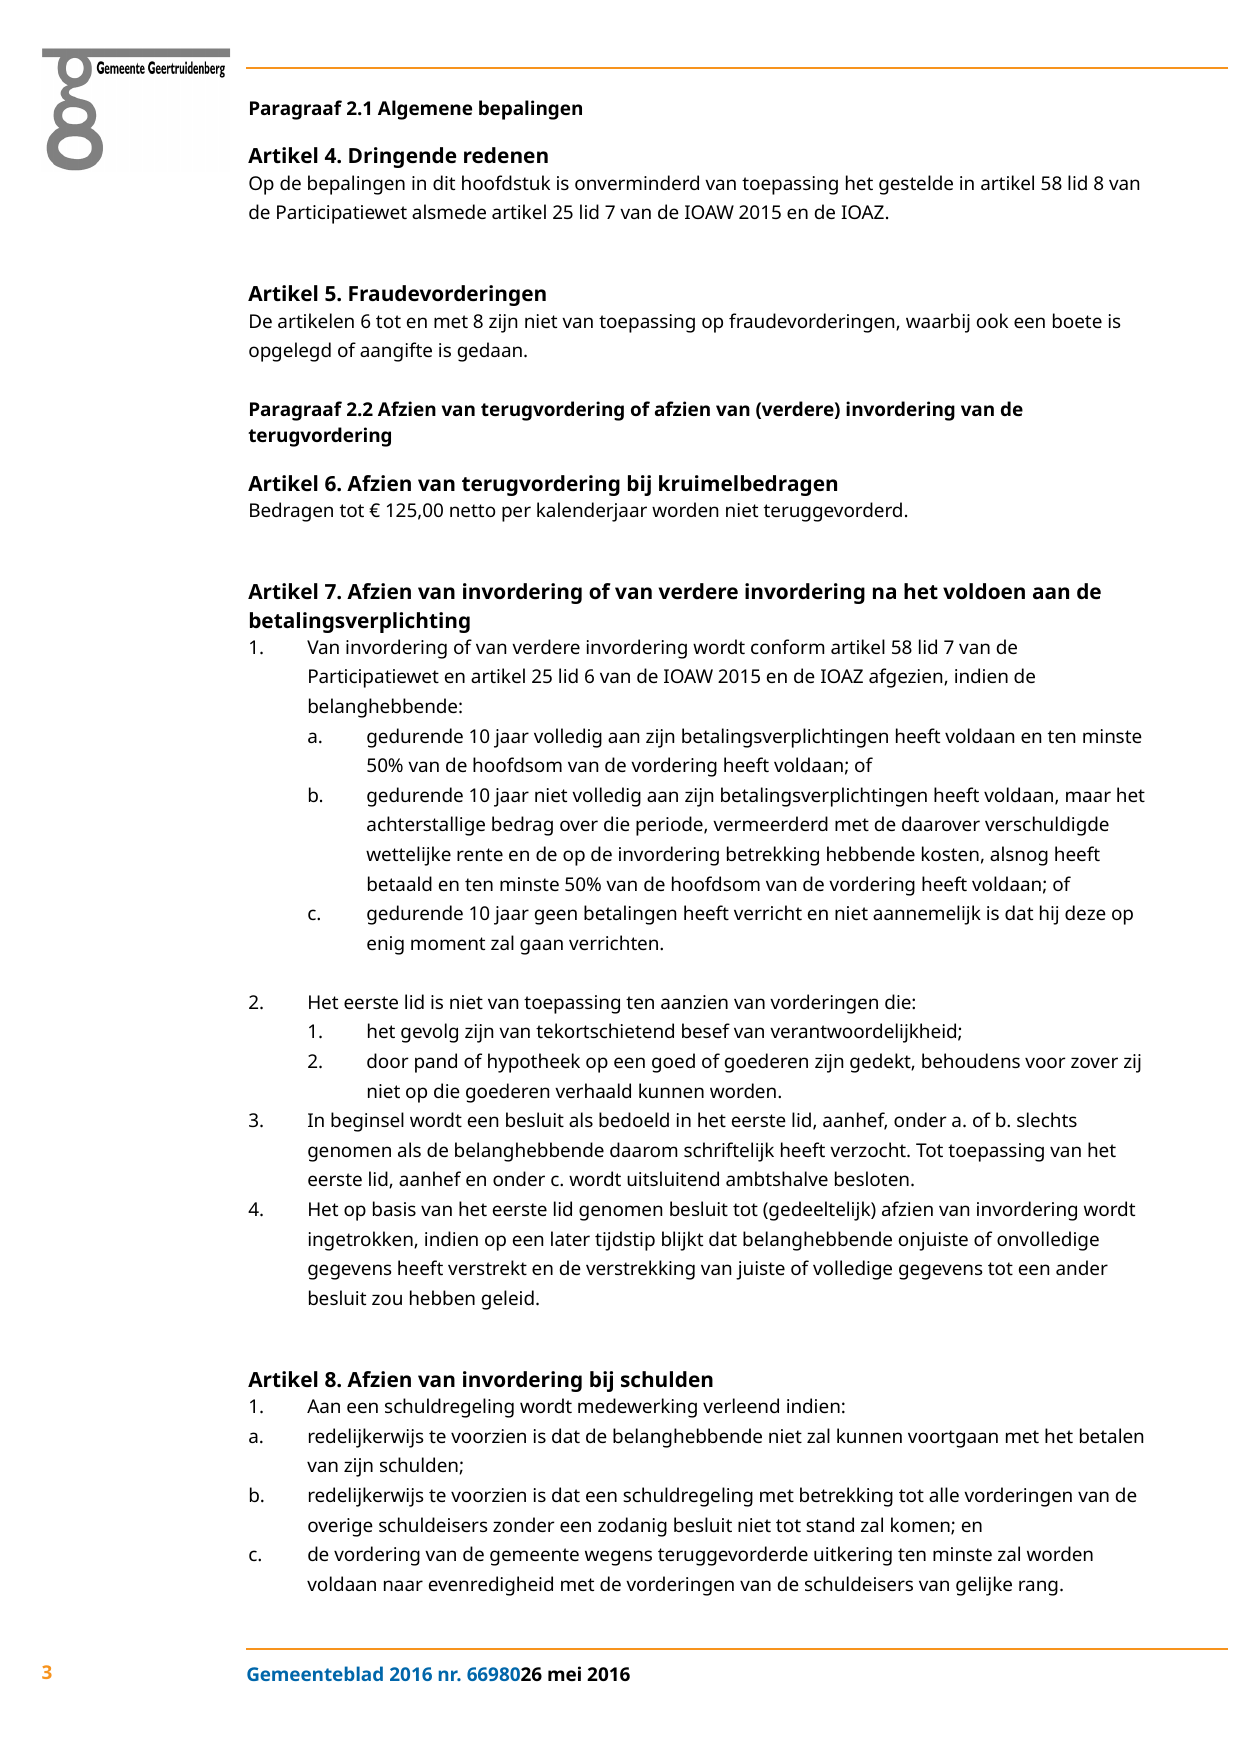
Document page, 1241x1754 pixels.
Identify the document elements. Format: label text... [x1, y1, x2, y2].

text Op de bepalingen in dit hoofdstuk is onverminderd van toepassing het gestelde in artikel 58 lid 8 van de Participatiewet alsmede artikel 25 lid 7 van de IOAW 2015 en de IOAZ. [248, 170, 1152, 225]
list de vordering van de gemeente wegens teruggevorderde uitkering ten minste zal worden voldaan naar evenredigheid met de vorderingen van de schuldeisers van gelijke rang. [248, 1541, 1152, 1597]
text Artikel 6. Afzien van terugvordering bij kruimelbedragen [248, 469, 1152, 497]
text Paragraaf 2.2 Afzien van terugvordering of afzien van (verdere) invordering van de terugvordering [248, 397, 1152, 448]
list In beginsel wordt een besluit als bedoeld in het eerste lid, aanhef, onder a. of b. slechts genomen als de belanghebbende daarom schriftelijk heeft verzocht. Tot toepassing van het eerste lid, aanhef en onder c. wordt uitsluitend ambtshalve besloten. [248, 1107, 1152, 1192]
list door pand of hypotheek op een goed of goederen zijn gedekt, behoudens voor zover zij niet op die goederen verhaald kunnen worden. [307, 1048, 1152, 1104]
list Van invordering of van verdere invordering wordt conform artikel 58 lid 7 van de Participatiewet en artikel 25 lid 6 van de IOAW 2015 en de IOAZ afgezien, indien de belanghebbende: [248, 634, 1152, 719]
list gedurende 10 jaar niet volledig aan zijn betalingsverplichtingen heeft voldaan, maar het achterstallige bedrag over die periode, vermeerderd met de daarover verschuldigde wettelijke rente en de op de invordering betrekking hebbende kosten, alsnog heeft betaald en ten minste 50% van de hoofdsom van de vordering heeft voldaan; of [307, 782, 1152, 897]
list gedurende 10 jaar geen betalingen heeft verricht en niet aannemelijk is dat hij deze op enig moment zal gaan verrichten. [307, 900, 1152, 956]
picture [41, 47, 231, 172]
list redelijkerwijs te voorzien is dat de belanghebbende niet zal kunnen voortgaan met het betalen van zijn schulden; [248, 1423, 1152, 1478]
text Bedragen tot € 125,00 netto per kalenderjaar worden niet teruggevorderd. [248, 497, 1152, 523]
text Artikel 8. Afzien van invordering bij schulden [248, 1365, 1152, 1393]
list Het op basis van het eerste lid genomen besluit tot (gedeeltelijk) afzien van invordering wordt ingetrokken, indien op een later tijdstip blijkt dat belanghebbende onjuiste of onvolledige gegevens heeft verstrekt en de verstrekking van juiste of volledige gegevens tot een ander besluit zou hebben geleid. [248, 1196, 1152, 1311]
list redelijkerwijs te voorzien is dat een schuldregeling met betrekking tot alle vorderingen van de overige schuldeisers zonder een zodanig besluit niet tot stand zal komen; en [248, 1482, 1152, 1537]
text Artikel 5. Fraudevorderingen [248, 279, 1152, 308]
list gedurende 10 jaar volledig aan zijn betalingsverplichtingen heeft voldaan en ten minste 50% van de hoofdsom van de vordering heeft voldaan; of [307, 723, 1152, 778]
list Het eerste lid is niet van toepassing ten aanzien van vorderingen die: [248, 989, 1152, 1015]
text Artikel 7. Afzien van invordering of van verdere invordering na het voldoen aan de betalingsverplichting [248, 577, 1152, 634]
list het gevolg zijn van tekortschietend besef van verantwoordelijkheid; [307, 1019, 1152, 1044]
text Artikel 4. Dringende redenen [248, 141, 1152, 170]
text Paragraaf 2.1 Algemene bepalingen [248, 95, 1152, 121]
text De artikelen 6 tot en met 8 zijn niet van toepassing op fraudevorderingen, waarbij ook een boete is opgelegd of aangifte is gedaan. [248, 308, 1152, 363]
list Aan een schuldregeling wordt medewerking verleend indien: [248, 1393, 1152, 1419]
